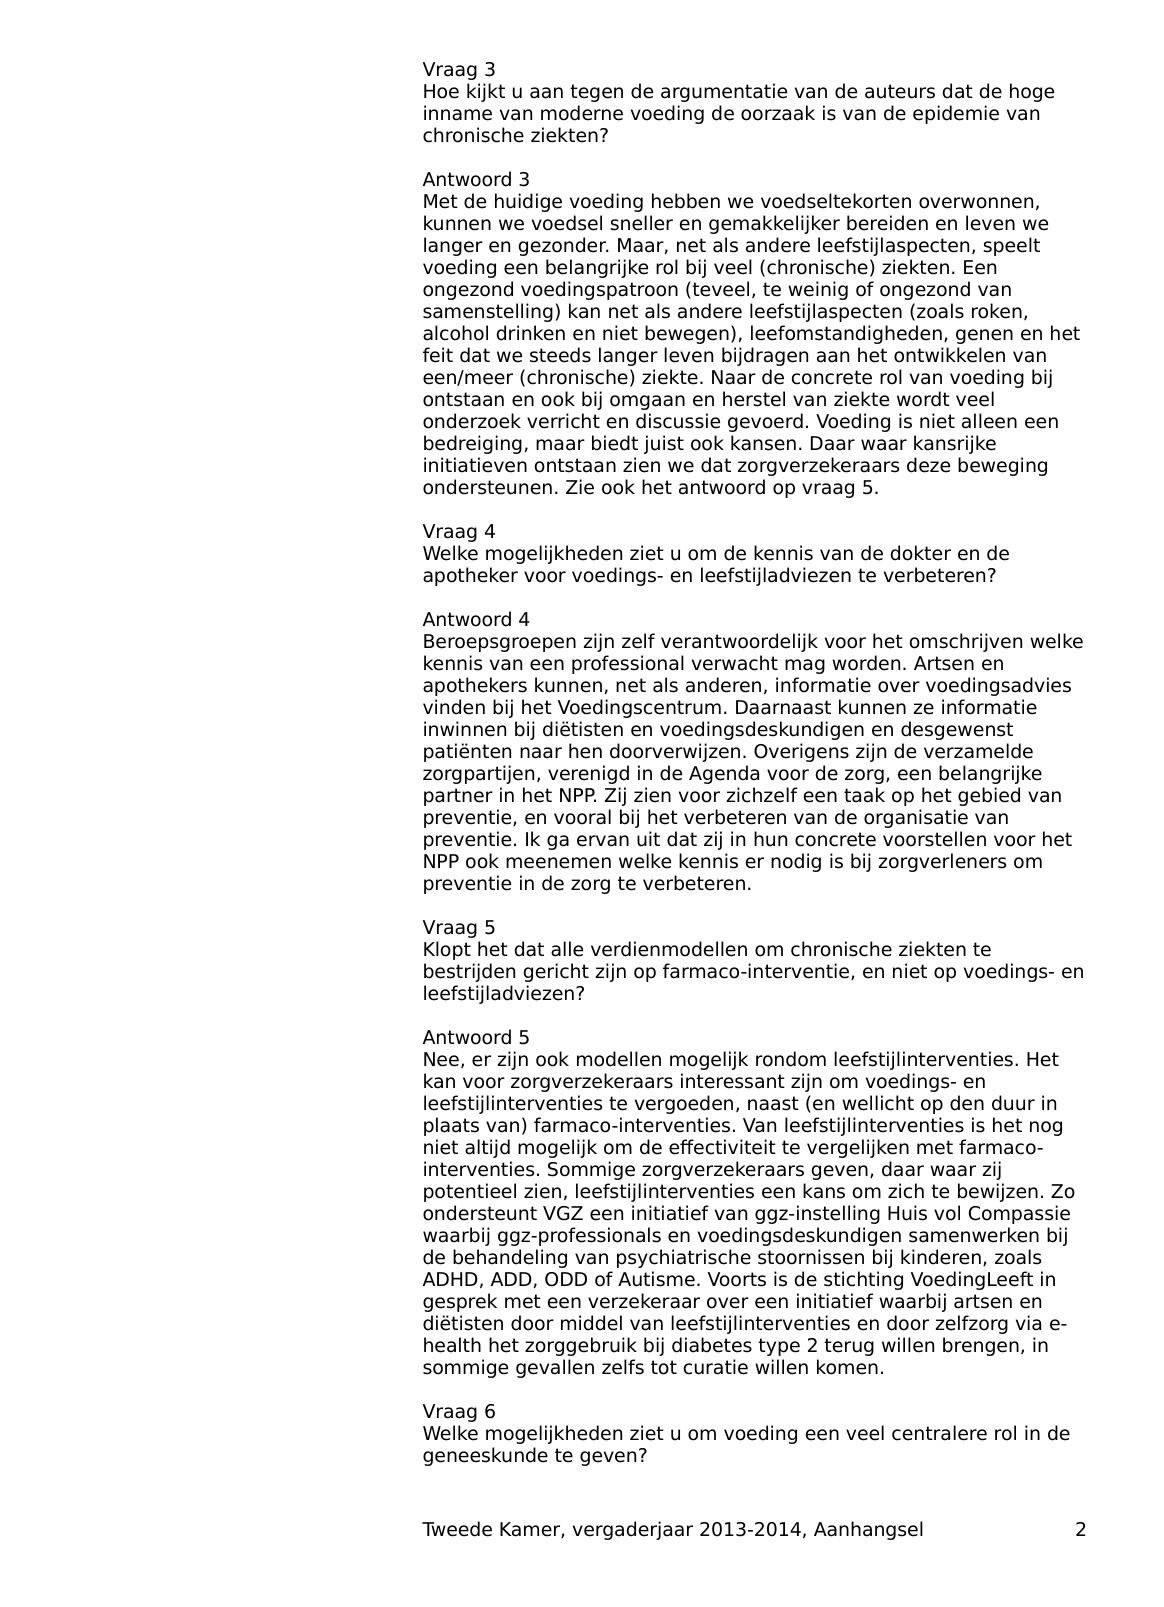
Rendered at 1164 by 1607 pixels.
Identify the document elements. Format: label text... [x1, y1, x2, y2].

text Antwoord 5 [422, 1027, 1087, 1049]
text Welke mogelijkheden ziet u om voeding een veel centralere rol in de geneeskunde te geven? [422, 1423, 1087, 1467]
text Nee, er zijn ook modellen mogelijk rondom leefstijlinterventies. Het kan voor zorgverzekeraars interessant zijn om voedings- en leefstijlinterventies te vergoeden, naast (en wellicht op den duur in plaats van) farmaco-interventies. Van leefstijlinterventies is het nog niet altijd mogelijk om de effectiviteit te vergelijken met farmaco-interventies. Sommige zorgverzekeraars geven, daar waar zij potentieel zien, leefstijlinterventies een kans om zich te bewijzen. Zo ondersteunt VGZ een initiatief van ggz-instelling Huis vol Compassie waarbij ggz-professionals en voedingsdeskundigen samenwerken bij de behandeling van psychiatrische stoornissen bij kinderen, zoals ADHD, ADD, ODD of Autisme. Voorts is de stichting VoedingLeeft in gesprek met een verzekeraar over een initiatief waarbij artsen en diëtisten door middel van leefstijlinterventies en door zelfzorg via e-health het zorggebruik bij diabetes type 2 terug willen brengen, in sommige gevallen zelfs tot curatie willen komen. [422, 1049, 1087, 1379]
text Vraag 3 [422, 59, 1087, 81]
text Beroepsgroepen zijn zelf verantwoordelijk voor het omschrijven welke kennis van een professional verwacht mag worden. Artsen en apothekers kunnen, net als anderen, informatie over voedingsadvies vinden bij het Voedingscentrum. Daarnaast kunnen ze informatie inwinnen bij diëtisten en voedingsdeskundigen en desgewenst patiënten naar hen doorverwijzen. Overigens zijn de verzamelde zorgpartijen, verenigd in de Agenda voor de zorg, een belangrijke partner in het NPP. Zij zien voor zichzelf een taak op het gebied van preventie, en vooral bij het verbeteren van de organisatie van preventie. Ik ga ervan uit dat zij in hun concrete voorstellen voor het NPP ook meenemen welke kennis er nodig is bij zorgverleners om preventie in de zorg te verbeteren. [422, 631, 1087, 895]
text Klopt het dat alle verdienmodellen om chronische ziekten te bestrijden gericht zijn op farmaco-interventie, en niet op voedings- en leefstijladviezen? [422, 939, 1087, 1005]
text Antwoord 3 [422, 169, 1087, 191]
text Antwoord 4 [422, 609, 1087, 631]
text Vraag 5 [422, 917, 1087, 939]
text Hoe kijkt u aan tegen de argumentatie van de auteurs dat de hoge inname van moderne voeding de oorzaak is van de epidemie van chronische ziekten? [422, 81, 1087, 147]
text Welke mogelijkheden ziet u om de kennis van de dokter en de apotheker voor voedings- en leefstijladviezen te verbeteren? [422, 543, 1087, 587]
text Met de huidige voeding hebben we voedseltekorten overwonnen, kunnen we voedsel sneller en gemakkelijker bereiden en leven we langer en gezonder. Maar, net als andere leefstijlaspecten, speelt voeding een belangrijke rol bij veel (chronische) ziekten. Een ongezond voedingspatroon (teveel, te weinig of ongezond van samenstelling) kan net als andere leefstijlaspecten (zoals roken, alcohol drinken en niet bewegen), leefomstandigheden, genen en het feit dat we steeds langer leven bijdragen aan het ontwikkelen van een/meer (chronische) ziekte. Naar de concrete rol van voeding bij ontstaan en ook bij omgaan en herstel van ziekte wordt veel onderzoek verricht en discussie gevoerd. Voeding is niet alleen een bedreiging, maar biedt juist ook kansen. Daar waar kansrijke initiatieven ontstaan zien we dat zorgverzekeraars deze beweging ondersteunen. Zie ook het antwoord op vraag 5. [422, 191, 1087, 499]
text Vraag 6 [422, 1401, 1087, 1423]
text Vraag 4 [422, 521, 1087, 543]
